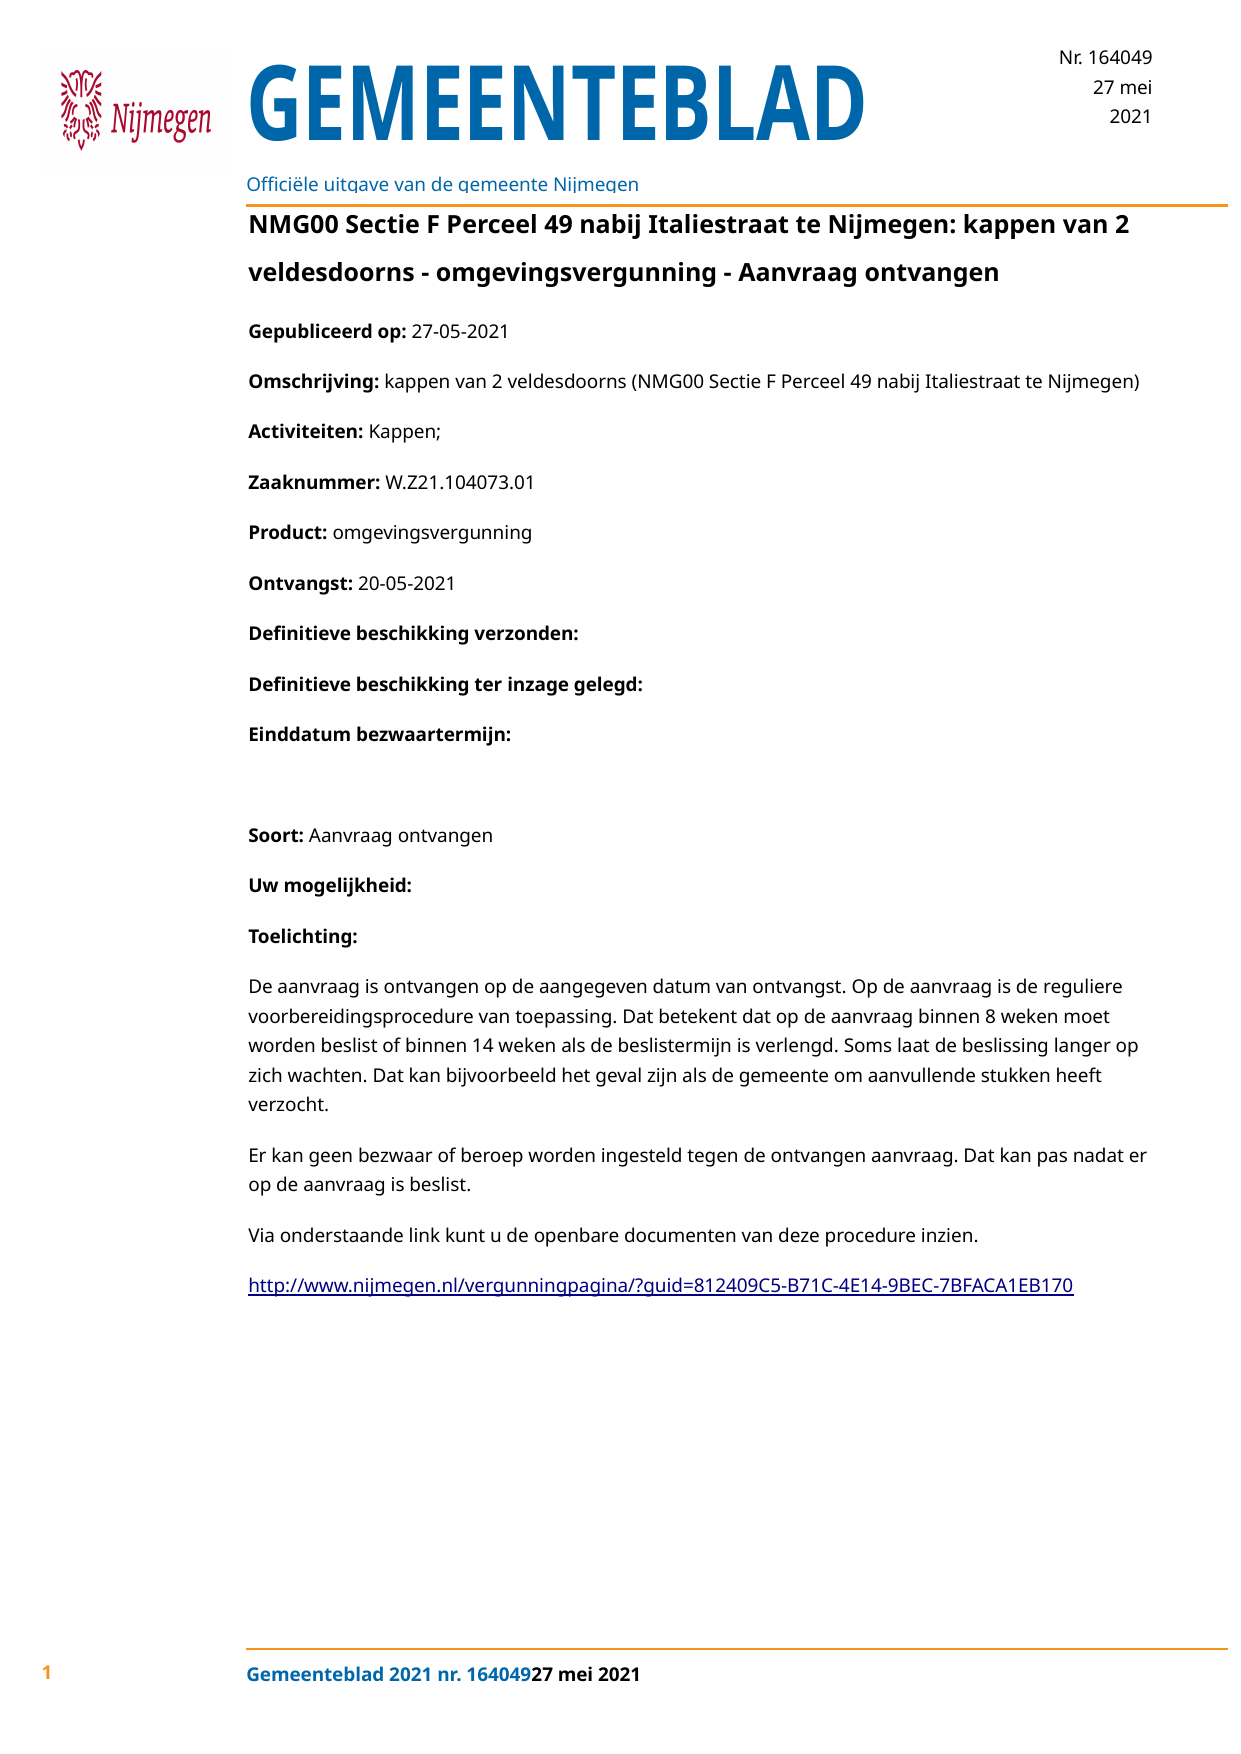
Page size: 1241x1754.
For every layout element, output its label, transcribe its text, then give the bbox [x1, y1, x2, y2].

text Definitieve beschikking ter inzage gelegd: [248, 671, 1152, 697]
text Gepubliceerd op: 27-05-2021 [248, 318, 1152, 344]
text Zaaknummer: W.Z21.104073.01 [248, 469, 1152, 495]
text Product: omgevingsvergunning [248, 519, 1152, 545]
picture [41, 47, 231, 172]
text http://www.nijmegen.nl/vergunningpagina/?guid=812409C5-B71C-4E14-9BEC-7BFACA1EB170 [248, 1272, 1152, 1298]
text Omschrijving: kappen van 2 veldesdoorns (NMG00 Sectie F Perceel 49 nabij Italiestraat te Nijmegen) [248, 368, 1152, 394]
text De aanvraag is ontvangen op de aangegeven datum van ontvangst. Op de aanvraag is de reguliere voorbereidingsprocedure van toepassing. Dat betekent dat op de aanvraag binnen 8 weken moet worden beslist of binnen 14 weken als de beslistermijn is verlengd. Soms laat de beslissing langer op zich wachten. Dat kan bijvoorbeeld het geval zijn als de gemeente om aanvullende stukken heeft verzocht. [248, 973, 1152, 1117]
text Soort: Aanvraag ontvangen [248, 822, 1152, 848]
text Activiteiten: Kappen; [248, 419, 1152, 444]
text Definitieve beschikking verzonden: [248, 620, 1152, 646]
text Uw mogelijkheid: [248, 872, 1152, 898]
text NMG00 Sectie F Perceel 49 nabij Italiestraat te Nijmegen: kappen van 2 veldesdoorns - omgevingsvergunning - Aanvraag ontvangen [248, 207, 1152, 288]
text Via onderstaande link kunt u de openbare documenten van deze procedure inzien. [248, 1222, 1152, 1248]
text Einddatum bezwaartermijn: [248, 721, 1152, 747]
text Ontvangst: 20-05-2021 [248, 570, 1152, 596]
text Toelichting: [248, 923, 1152, 949]
text Er kan geen bezwaar of beroep worden ingesteld tegen de ontvangen aanvraag. Dat kan pas nadat er op de aanvraag is beslist. [248, 1142, 1152, 1197]
